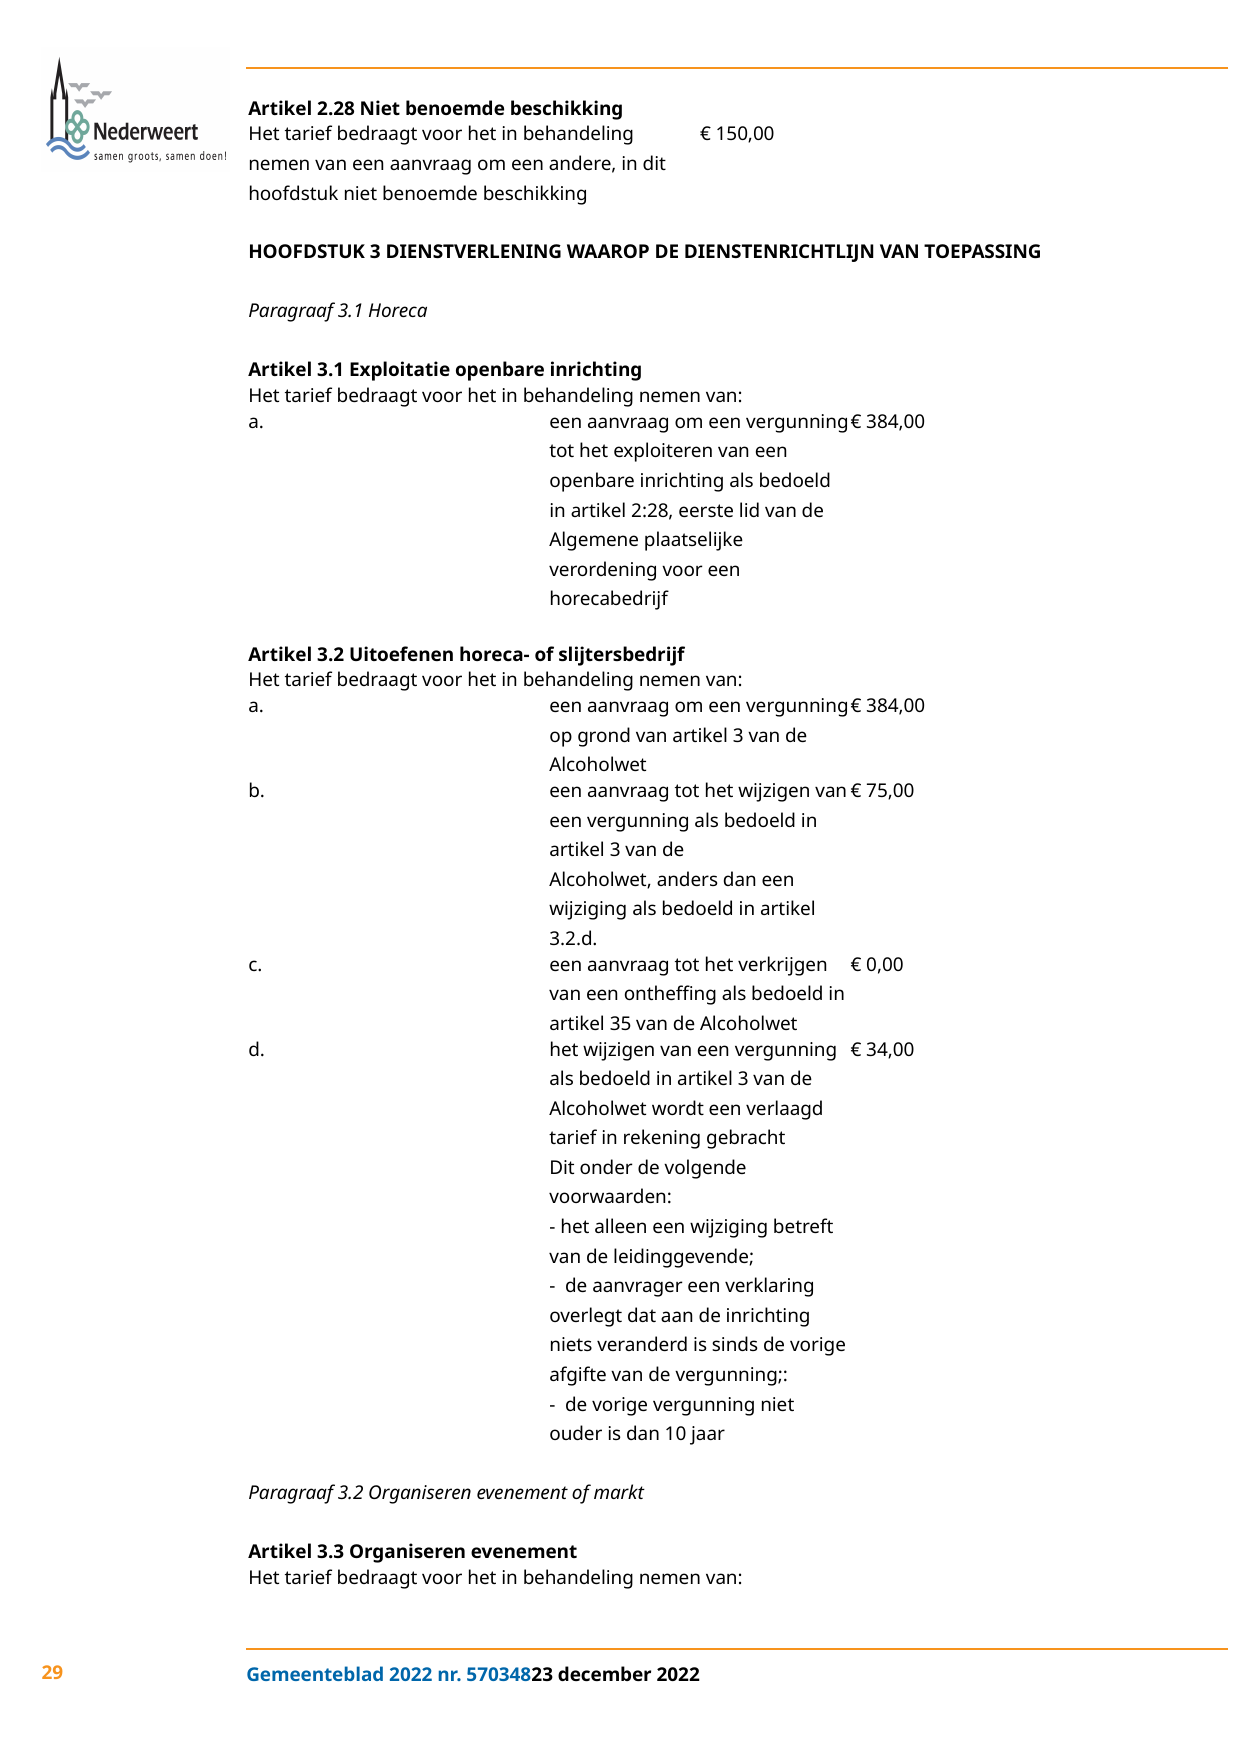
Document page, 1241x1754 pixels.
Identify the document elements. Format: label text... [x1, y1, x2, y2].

table_cell [850, 611, 1152, 667]
table_cell € 384,00 [850, 693, 1152, 777]
table_cell € 384,00 [850, 408, 1152, 611]
table_cell [850, 1564, 1152, 1590]
table_cell € 75,00 [850, 777, 1152, 951]
table_header Artikel 2.28 Niet benoemde beschikking [248, 95, 700, 121]
table_header Artikel 3.1 Exploitatie openbare inrichting [248, 327, 850, 382]
table_cell a. [248, 408, 549, 611]
table_cell € 0,00 [850, 951, 1152, 1036]
table_cell € 34,00 [850, 1036, 1152, 1446]
table_cell Het tarief bedraagt voor het in behandeling nemen van: [248, 383, 850, 408]
table_cell a. [248, 693, 549, 777]
table_cell [850, 667, 1152, 692]
table_cell c. [248, 951, 549, 1036]
table_cell een aanvraag om een vergunning op grond van artikel 3 van de Alcoholwet [549, 693, 850, 777]
text Paragraaf 3.1 Horeca [248, 297, 1152, 323]
table_header [850, 327, 1152, 382]
table_cell een aanvraag tot het verkrijgen van een ontheffing als bedoeld in artikel 35 van de Alcoholwet [549, 951, 850, 1036]
table_cell [850, 383, 1152, 408]
table_header [850, 1509, 1152, 1564]
table_cell Het tarief bedraagt voor het in behandeling nemen van een aanvraag om een andere, in dit hoofdstuk niet benoemde beschikking [248, 121, 700, 205]
table_header [700, 95, 1152, 121]
text HOOFDSTUK 3 DIENSTVERLENING WAAROP DE DIENSTENRICHTLIJN VAN TOEPASSING [248, 238, 1152, 264]
table_cell Het tarief bedraagt voor het in behandeling nemen van: [248, 1564, 850, 1590]
table_cell Het tarief bedraagt voor het in behandeling nemen van: [248, 667, 850, 692]
table_cell € 150,00 [700, 121, 1152, 205]
text Paragraaf 3.2 Organiseren evenement of markt [248, 1479, 1152, 1505]
table_cell een aanvraag tot het wijzigen van een vergunning als bedoeld in artikel 3 van de Alcoholwet, anders dan een wijziging als bedoeld in artikel 3.2.d. [549, 777, 850, 951]
table_cell het wijzigen van een vergunning als bedoeld in artikel 3 van de Alcoholwet wordt een verlaagd tarief in rekening gebracht Dit onder de volgende voorwaarden: - het alleen een wijziging betreft van de leidinggevende; - de aanvrager een verklaring overlegt dat aan de inrichting niets veranderd is sinds de vorige afgifte van de vergunning;: - de vorige vergunning niet ouder is dan 10 jaar [549, 1036, 850, 1446]
table_cell een aanvraag om een vergunning tot het exploiteren van een openbare inrichting als bedoeld in artikel 2:28, eerste lid van de Algemene plaatselijke verordening voor een horecabedrijf [549, 408, 850, 611]
table_cell d. [248, 1036, 549, 1446]
picture [41, 47, 231, 172]
table_cell b. [248, 777, 549, 951]
table_cell Artikel 3.2 Uitoefenen horeca- of slijtersbedrijf [248, 611, 850, 667]
table_header Artikel 3.3 Organiseren evenement [248, 1509, 850, 1564]
